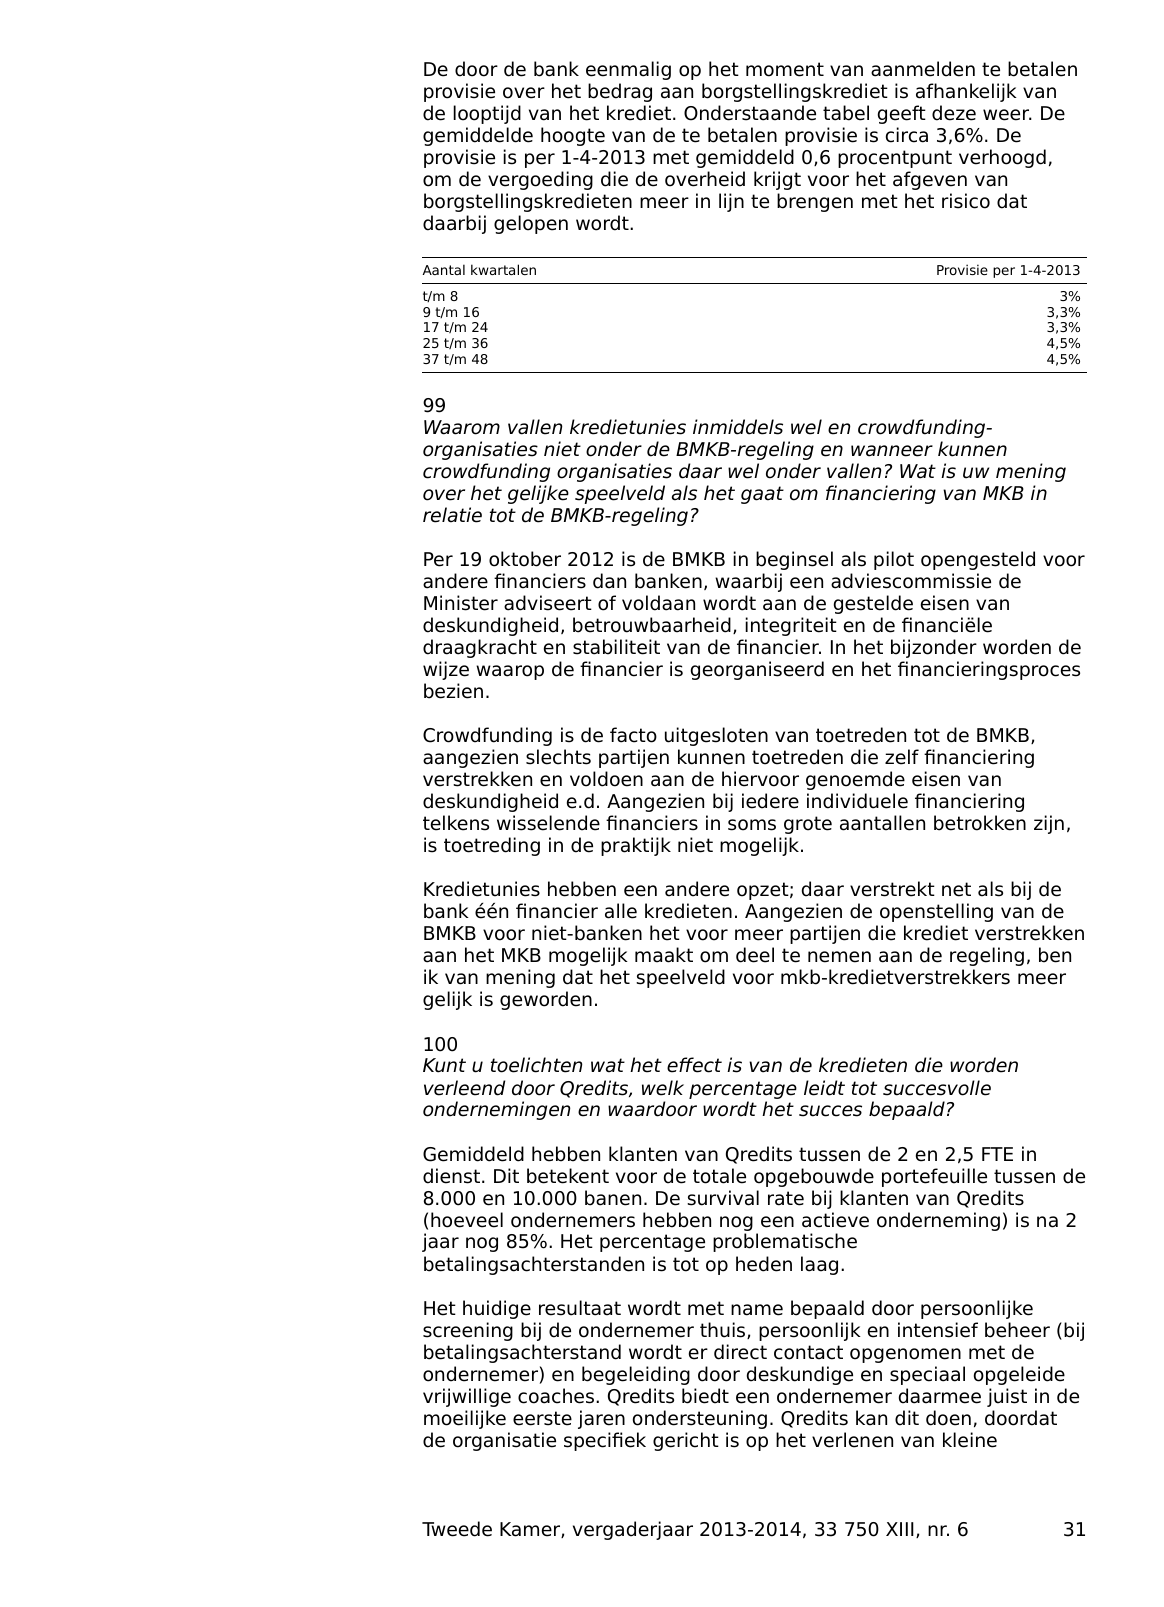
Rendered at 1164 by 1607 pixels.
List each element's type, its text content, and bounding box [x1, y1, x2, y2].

table_cell 3,3% [756, 304, 1087, 320]
table_cell 25 t/m 36 [422, 336, 756, 352]
table_cell 4,5% [756, 336, 1087, 352]
table_header Aantal kwartalen [422, 258, 756, 283]
table_cell t/m 8 [422, 284, 756, 304]
table_header Provisie per 1-4-2013 [756, 258, 1087, 283]
text Crowdfunding is de facto uitgesloten van toetreden tot de BMKB, aangezien slechts partijen kunnen toetreden die zelf financiering verstrekken en voldoen aan de hiervoor genoemde eisen van deskundigheid e.d. Aangezien bij iedere individuele financiering telkens wisselende financiers in soms grote aantallen betrokken zijn, is toetreding in de praktijk niet mogelijk. [422, 725, 1087, 857]
table_cell 17 t/m 24 [422, 320, 756, 336]
text De door de bank eenmalig op het moment van aanmelden te betalen provisie over het bedrag aan borgstellingskrediet is afhankelijk van de looptijd van het krediet. Onderstaande tabel geeft deze weer. De gemiddelde hoogte van de te betalen provisie is circa 3,6%. De provisie is per 1-4-2013 met gemiddeld 0,6 procentpunt verhoogd, om de vergoeding die de overheid krijgt voor het afgeven van borgstellingskredieten meer in lijn te brengen met het risico dat daarbij gelopen wordt. [422, 59, 1087, 235]
text Kredietunies hebben een andere opzet; daar verstrekt net als bij de bank één financier alle kredieten. Aangezien de openstelling van de BMKB voor niet-banken het voor meer partijen die krediet verstrekken aan het MKB mogelijk maakt om deel te nemen aan de regeling, ben ik van mening dat het speelveld voor mkb-kredietverstrekkers meer gelijk is geworden. [422, 879, 1087, 1011]
text 100 [422, 1033, 1087, 1055]
text Het huidige resultaat wordt met name bepaald door persoonlijke screening bij de ondernemer thuis, persoonlijk en intensief beheer (bij betalingsachterstand wordt er direct contact opgenomen met de ondernemer) en begeleiding door deskundige en speciaal opgeleide vrijwillige coaches. Qredits biedt een ondernemer daarmee juist in de moeilijke eerste jaren ondersteuning. Qredits kan dit doen, doordat de organisatie specifiek gericht is op het verlenen van kleine [422, 1298, 1087, 1451]
text Waarom vallen kredietunies inmiddels wel en crowdfunding-organisaties niet onder de BMKB-regeling en wanneer kunnen crowdfunding organisaties daar wel onder vallen? Wat is uw mening over het gelijke speelveld als het gaat om financiering van MKB in relatie tot de BMKB-regeling? [422, 417, 1087, 527]
text Per 19 oktober 2012 is de BMKB in beginsel als pilot opengesteld voor andere financiers dan banken, waarbij een adviescommissie de Minister adviseert of voldaan wordt aan de gestelde eisen van deskundigheid, betrouwbaarheid, integriteit en de financiële draagkracht en stabiliteit van de financier. In het bijzonder worden de wijze waarop de financier is georganiseerd en het financieringsproces bezien. [422, 549, 1087, 703]
table_cell 37 t/m 48 [422, 352, 756, 372]
table_cell 3,3% [756, 320, 1087, 336]
table_cell 4,5% [756, 352, 1087, 372]
table_cell 3% [756, 284, 1087, 304]
text Kunt u toelichten wat het effect is van de kredieten die worden verleend door Qredits, welk percentage leidt tot succesvolle ondernemingen en waardoor wordt het succes bepaald? [422, 1055, 1087, 1121]
text 99 [422, 395, 1087, 417]
table_cell 9 t/m 16 [422, 304, 756, 320]
text Gemiddeld hebben klanten van Qredits tussen de 2 en 2,5 FTE in dienst. Dit betekent voor de totale opgebouwde portefeuille tussen de 8.000 en 10.000 banen. De survival rate bij klanten van Qredits (hoeveel ondernemers hebben nog een actieve onderneming) is na 2 jaar nog 85%. Het percentage problematische betalingsachterstanden is tot op heden laag. [422, 1143, 1087, 1275]
